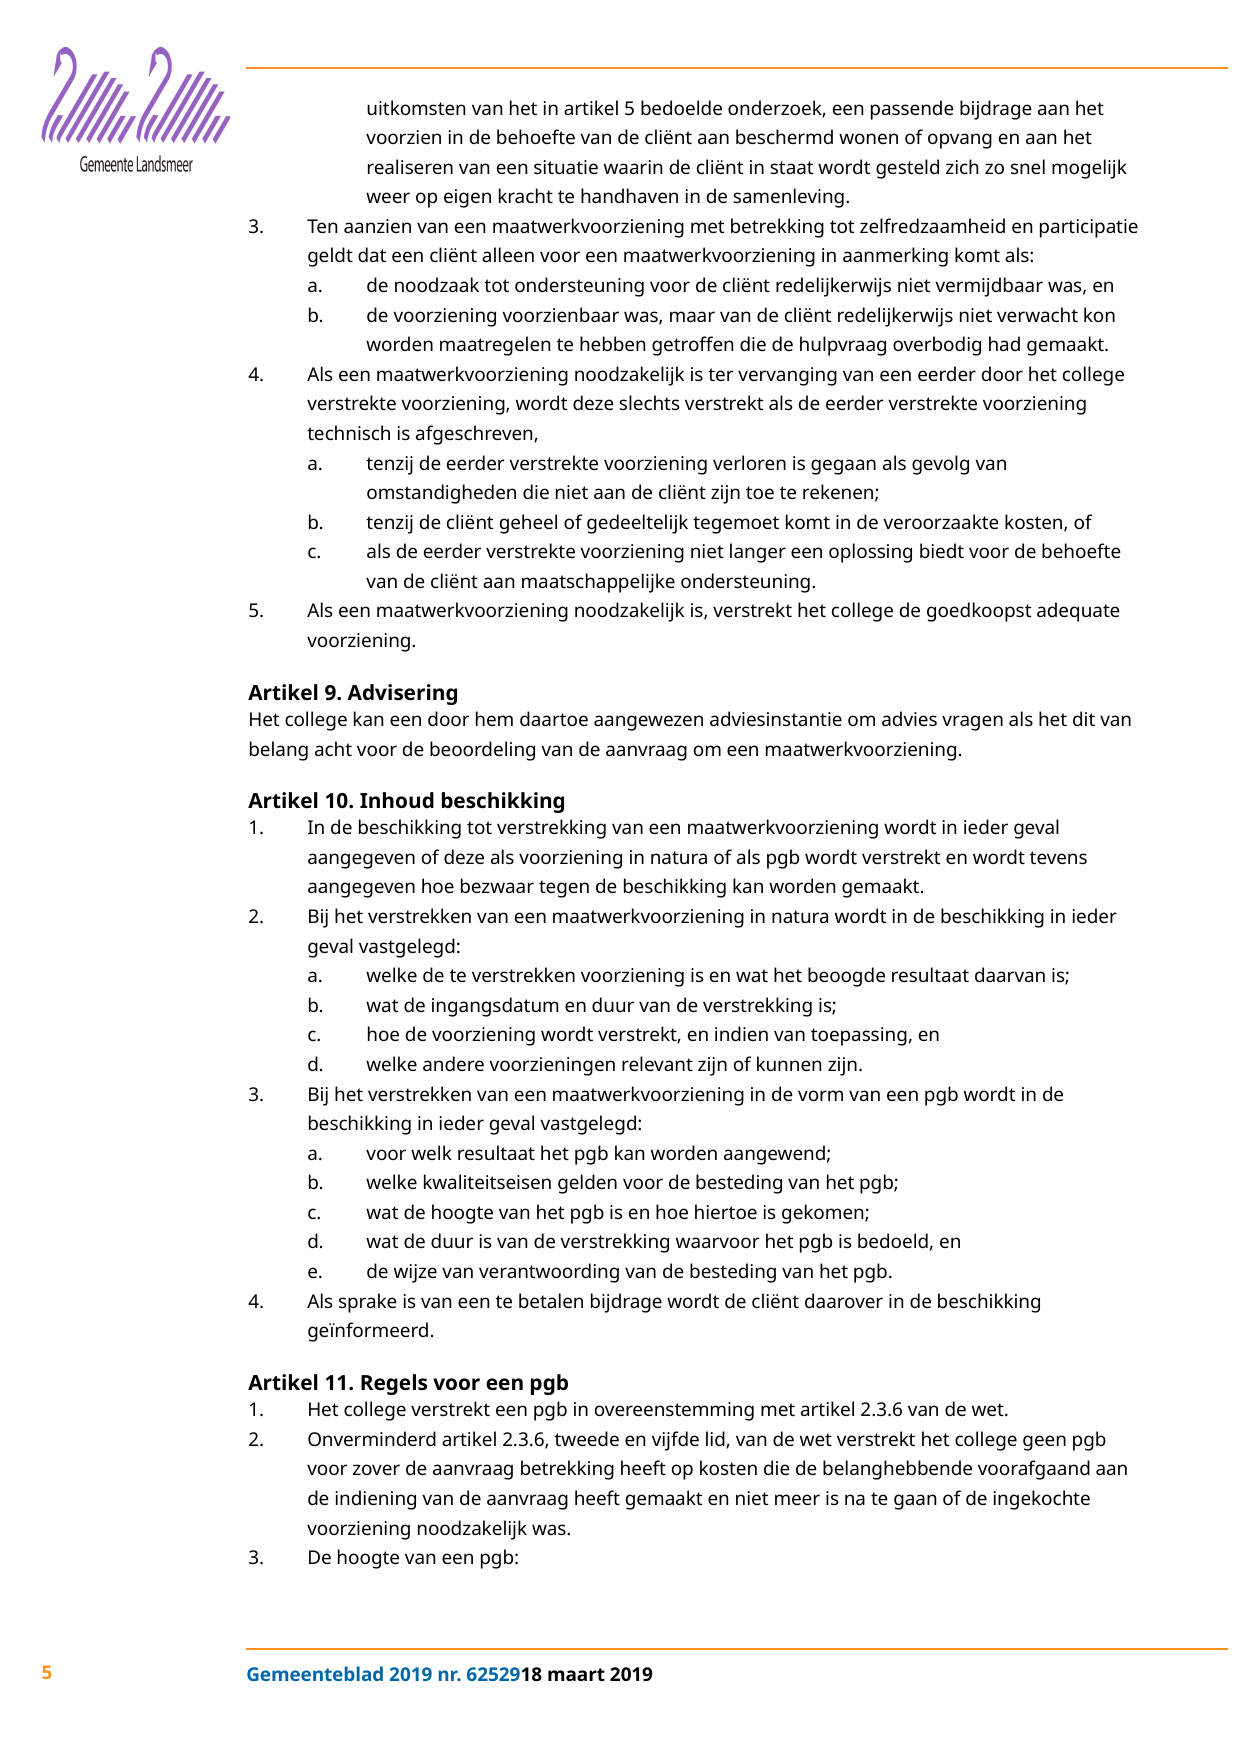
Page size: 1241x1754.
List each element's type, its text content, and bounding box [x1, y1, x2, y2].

list Als sprake is van een te betalen bijdrage wordt de cliënt daarover in de beschikking geïnformeerd. [248, 1288, 1152, 1343]
list welke andere voorzieningen relevant zijn of kunnen zijn. [307, 1051, 1152, 1077]
list de wijze van verantwoording van de besteding van het pgb. [307, 1258, 1152, 1284]
list Bij het verstrekken van een maatwerkvoorziening in de vorm van een pgb wordt in de beschikking in ieder geval vastgelegd: [248, 1081, 1152, 1136]
list uitkomsten van het in artikel 5 bedoelde onderzoek, een passende bijdrage aan het voorzien in de behoefte van de cliënt aan beschermd wonen of opvang en aan het realiseren van een situatie waarin de cliënt in staat wordt gesteld zich zo snel mogelijk weer op eigen kracht te handhaven in de samenleving. [307, 95, 1152, 209]
list In de beschikking tot verstrekking van een maatwerkvoorziening wordt in ieder geval aangegeven of deze als voorziening in natura of als pgb wordt verstrekt en wordt tevens aangegeven hoe bezwaar tegen de beschikking kan worden gemaakt. [248, 814, 1152, 899]
list wat de ingangsdatum en duur van de verstrekking is; [307, 992, 1152, 1018]
list welke kwaliteitseisen gelden voor de besteding van het pgb; [307, 1169, 1152, 1195]
list Als een maatwerkvoorziening noodzakelijk is, verstrekt het college de goedkoopst adequate voorziening. [248, 598, 1152, 653]
list welke de te verstrekken voorziening is en wat het beoogde resultaat daarvan is; [307, 962, 1152, 988]
list Bij het verstrekken van een maatwerkvoorziening in natura wordt in de beschikking in ieder geval vastgelegd: [248, 903, 1152, 959]
list voor welk resultaat het pgb kan worden aangewend; [307, 1140, 1152, 1166]
list tenzij de eerder verstrekte voorziening verloren is gegaan als gevolg van omstandigheden die niet aan de cliënt zijn toe te rekenen; [307, 450, 1152, 505]
list hoe de voorziening wordt verstrekt, en indien van toepassing, en [307, 1022, 1152, 1047]
list De hoogte van een pgb: [248, 1544, 1152, 1570]
list tenzij de cliënt geheel of gedeeltelijk tegemoet komt in de veroorzaakte kosten, of [307, 509, 1152, 535]
list Als een maatwerkvoorziening noodzakelijk is ter vervanging van een eerder door het college verstrekte voorziening, wordt deze slechts verstrekt als de eerder verstrekte voorziening technisch is afgeschreven, [248, 361, 1152, 446]
text Artikel 11. Regels voor een pgb [248, 1368, 1152, 1396]
list als de eerder verstrekte voorziening niet langer een oplossing biedt voor de behoefte van de cliënt aan maatschappelijke ondersteuning. [307, 538, 1152, 594]
list wat de duur is van de verstrekking waarvoor het pgb is bedoeld, en [307, 1229, 1152, 1254]
text Artikel 10. Inhoud beschikking [248, 786, 1152, 814]
list de noodzaak tot ondersteuning voor de cliënt redelijkerwijs niet vermijdbaar was, en [307, 272, 1152, 298]
list Onverminderd artikel 2.3.6, tweede en vijfde lid, van de wet verstrekt het college geen pgb voor zover de aanvraag betrekking heeft op kosten die de belanghebbende voorafgaand aan de indiening van de aanvraag heeft gemaakt en niet meer is na te gaan of de ingekochte voorziening noodzakelijk was. [248, 1426, 1152, 1540]
picture [41, 47, 231, 172]
list Het college verstrekt een pgb in overeenstemming met artikel 2.3.6 van de wet. [248, 1396, 1152, 1422]
text Artikel 9. Advisering [248, 678, 1152, 706]
list wat de hoogte van het pgb is en hoe hiertoe is gekomen; [307, 1199, 1152, 1225]
text Het college kan een door hem daartoe aangewezen adviesinstantie om advies vragen als het dit van belang acht voor de beoordeling van de aanvraag om een maatwerkvoorziening. [248, 706, 1152, 761]
list de voorziening voorzienbaar was, maar van de cliënt redelijkerwijs niet verwacht kon worden maatregelen te hebben getroffen die de hulpvraag overbodig had gemaakt. [307, 302, 1152, 357]
list Ten aanzien van een maatwerkvoorziening met betrekking tot zelfredzaamheid en participatie geldt dat een cliënt alleen voor een maatwerkvoorziening in aanmerking komt als: [248, 213, 1152, 268]
